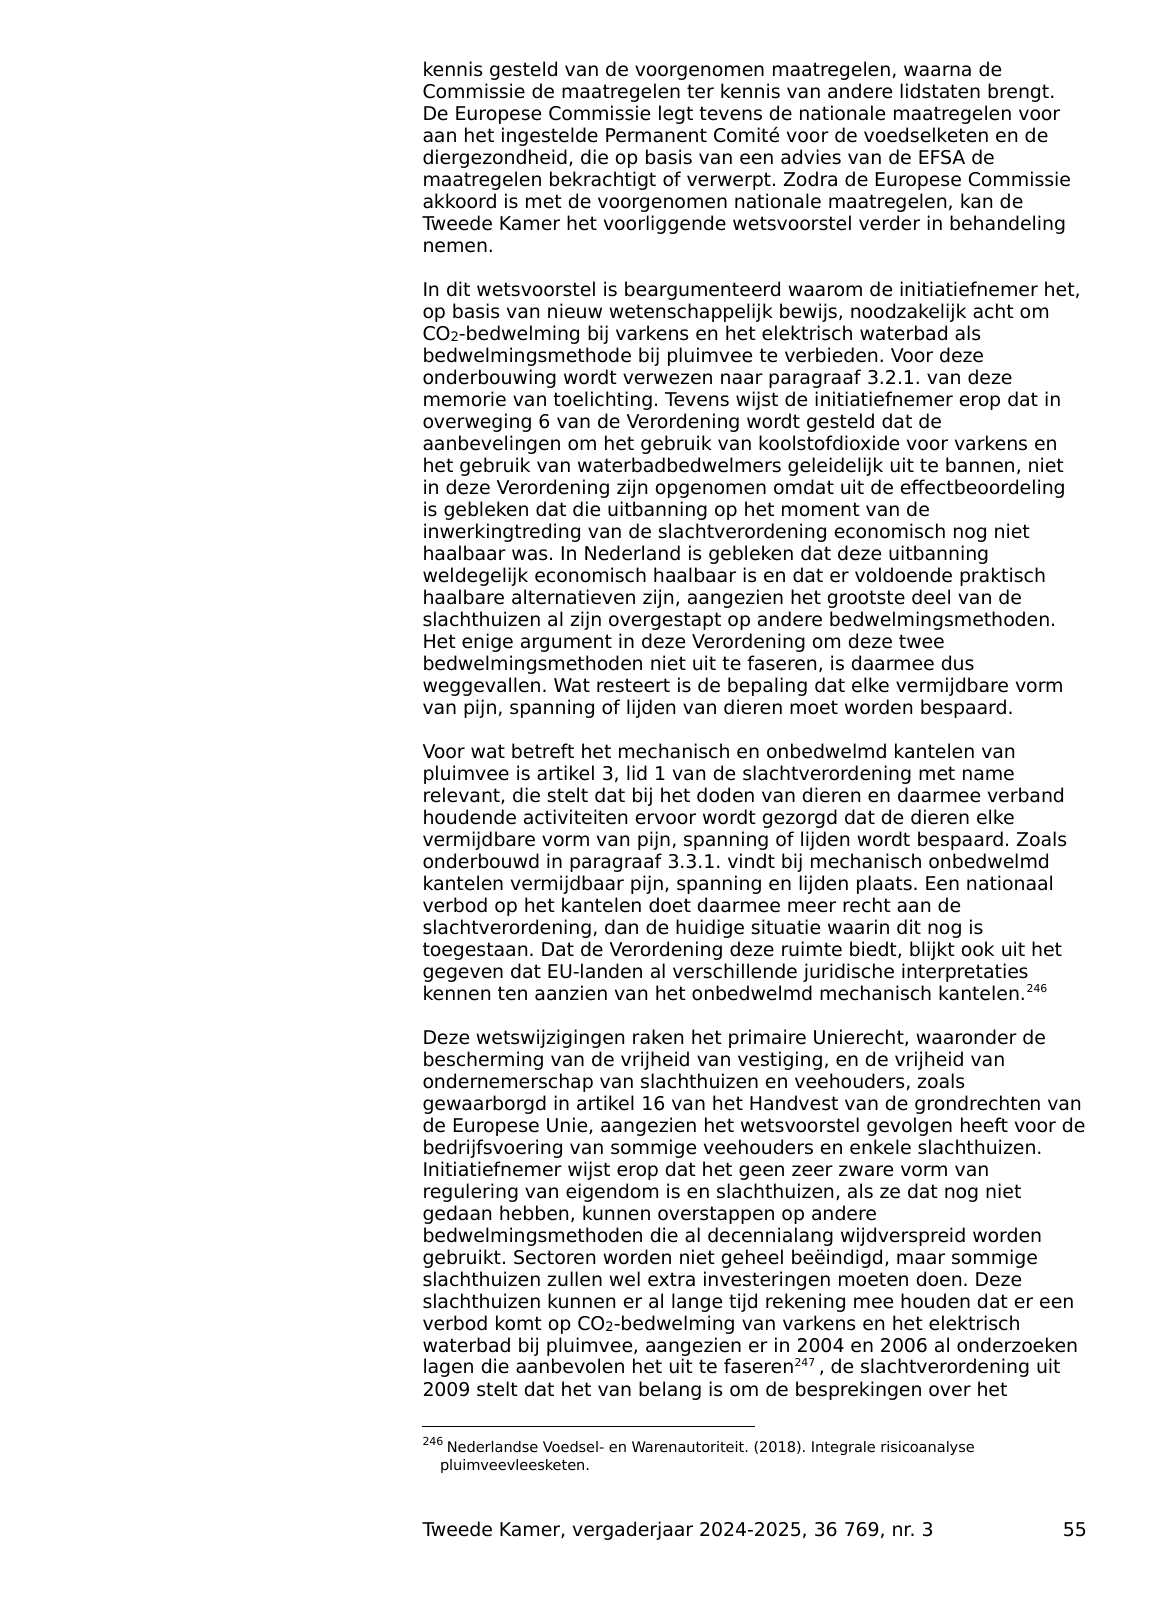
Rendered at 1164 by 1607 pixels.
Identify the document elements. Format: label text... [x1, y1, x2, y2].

text Deze wetswijzigingen raken het primaire Unierecht, waaronder de bescherming van de vrijheid van vestiging, en de vrijheid van ondernemerschap van slachthuizen en veehouders, zoals gewaarborgd in artikel 16 van het Handvest van de grondrechten van de Europese Unie, aangezien het wetsvoorstel gevolgen heeft voor de bedrijfsvoering van sommige veehouders en enkele slachthuizen. Initiatiefnemer wijst erop dat het geen zeer zware vorm van regulering van eigendom is en slachthuizen, als ze dat nog niet gedaan hebben, kunnen overstappen op andere bedwelmingsmethoden die al decennialang wijdverspreid worden gebruikt. Sectoren worden niet geheel beëindigd, maar sommige slachthuizen zullen wel extra investeringen moeten doen. Deze slachthuizen kunnen er al lange tijd rekening mee houden dat er een verbod komt op CO2-bedwelming van varkens en het elektrisch waterbad bij pluimvee, aangezien er in 2004 en 2006 al onderzoeken lagen die aanbevolen het uit te faseren, de slachtverordening uit 2009 stelt dat het van belang is om de besprekingen over het [422, 1027, 1087, 1400]
text kennis gesteld van de voorgenomen maatregelen, waarna de Commissie de maatregelen ter kennis van andere lidstaten brengt. De Europese Commissie legt tevens de nationale maatregelen voor aan het ingestelde Permanent Comité voor de voedselketen en de diergezondheid, die op basis van een advies van de EFSA de maatregelen bekrachtigt of verwerpt. Zodra de Europese Commissie akkoord is met de voorgenomen nationale maatregelen, kan de Tweede Kamer het voorliggende wetsvoorstel verder in behandeling nemen. [422, 59, 1087, 257]
text Voor wat betreft het mechanisch en onbedwelmd kantelen van pluimvee is artikel 3, lid 1 van de slachtverordening met name relevant, die stelt dat bij het doden van dieren en daarmee verband houdende activiteiten ervoor wordt gezorgd dat de dieren elke vermijdbare vorm van pijn, spanning of lijden wordt bespaard. Zoals onderbouwd in paragraaf 3.3.1. vindt bij mechanisch onbedwelmd kantelen vermijdbaar pijn, spanning en lijden plaats. Een nationaal verbod op het kantelen doet daarmee meer recht aan de slachtverordening, dan de huidige situatie waarin dit nog is toegestaan. Dat de Verordening deze ruimte biedt, blijkt ook uit het gegeven dat EU-landen al verschillende juridische interpretaties kennen ten aanzien van het onbedwelmd mechanisch kantelen. [422, 741, 1087, 1004]
text Nederlandse Voedsel- en Warenautoriteit. (2018). Integrale risicoanalyse pluimveevleesketen. [422, 1435, 1087, 1474]
text In dit wetsvoorstel is beargumenteerd waarom de initiatiefnemer het, op basis van nieuw wetenschappelijk bewijs, noodzakelijk acht om CO2-bedwelming bij varkens en het elektrisch waterbad als bedwelmingsmethode bij pluimvee te verbieden. Voor deze onderbouwing wordt verwezen naar paragraaf 3.2.1. van deze memorie van toelichting. Tevens wijst de initiatiefnemer erop dat in overweging 6 van de Verordening wordt gesteld dat de aanbevelingen om het gebruik van koolstofdioxide voor varkens en het gebruik van waterbadbedwelmers geleidelijk uit te bannen, niet in deze Verordening zijn opgenomen omdat uit de effectbeoordeling is gebleken dat die uitbanning op het moment van de inwerkingtreding van de slachtverordening economisch nog niet haalbaar was. In Nederland is gebleken dat deze uitbanning weldegelijk economisch haalbaar is en dat er voldoende praktisch haalbare alternatieven zijn, aangezien het grootste deel van de slachthuizen al zijn overgestapt op andere bedwelmingsmethoden. Het enige argument in deze Verordening om deze twee bedwelmingsmethoden niet uit te faseren, is daarmee dus weggevallen. Wat resteert is de bepaling dat elke vermijdbare vorm van pijn, spanning of lijden van dieren moet worden bespaard. [422, 279, 1087, 719]
